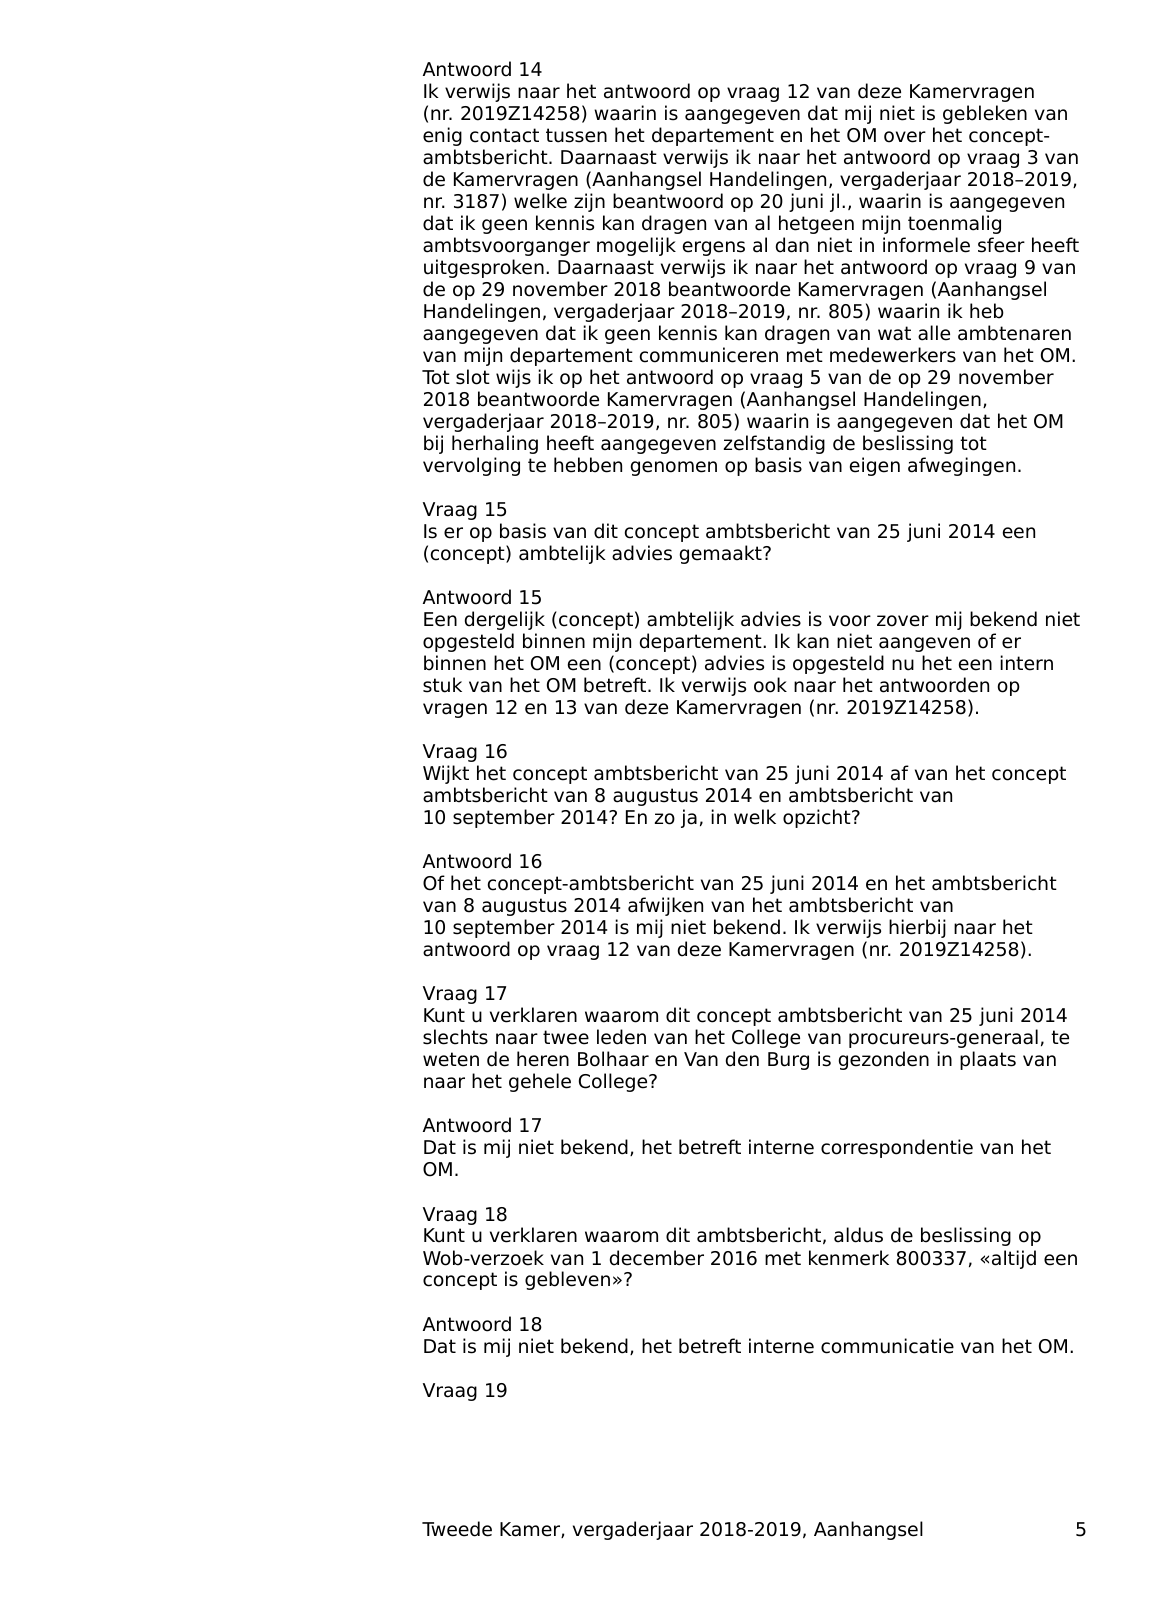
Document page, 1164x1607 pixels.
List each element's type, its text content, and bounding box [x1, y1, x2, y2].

text Kunt u verklaren waarom dit ambtsbericht, aldus de beslissing op Wob-verzoek van 1 december 2016 met kenmerk 800337, «altijd een concept is gebleven»? [422, 1225, 1087, 1291]
text Wijkt het concept ambtsbericht van 25 juni 2014 af van het concept ambtsbericht van 8 augustus 2014 en ambtsbericht van 10 september 2014? En zo ja, in welk opzicht? [422, 763, 1087, 829]
text Vraag 17 [422, 983, 1087, 1005]
text Vraag 19 [422, 1380, 1087, 1402]
text Vraag 16 [422, 741, 1087, 763]
text Dat is mij niet bekend, het betreft interne communicatie van het OM. [422, 1336, 1087, 1357]
text Een dergelijk (concept) ambtelijk advies is voor zover mij bekend niet opgesteld binnen mijn departement. Ik kan niet aangeven of er binnen het OM een (concept) advies is opgesteld nu het een intern stuk van het OM betreft. Ik verwijs ook naar het antwoorden op vragen 12 en 13 van deze Kamervragen (nr. 2019Z14258). [422, 609, 1087, 719]
text Antwoord 15 [422, 587, 1087, 609]
text Antwoord 17 [422, 1115, 1087, 1137]
text Antwoord 18 [422, 1313, 1087, 1336]
text Antwoord 16 [422, 851, 1087, 873]
text Of het concept-ambtsbericht van 25 juni 2014 en het ambtsbericht van 8 augustus 2014 afwijken van het ambtsbericht van 10 september 2014 is mij niet bekend. Ik verwijs hierbij naar het antwoord op vraag 12 van deze Kamervragen (nr. 2019Z14258). [422, 873, 1087, 961]
text Vraag 18 [422, 1203, 1087, 1225]
text Is er op basis van dit concept ambtsbericht van 25 juni 2014 een (concept) ambtelijk advies gemaakt? [422, 521, 1087, 565]
text Ik verwijs naar het antwoord op vraag 12 van deze Kamervragen (nr. 2019Z14258) waarin is aangegeven dat mij niet is gebleken van enig contact tussen het departement en het OM over het concept-ambtsbericht. Daarnaast verwijs ik naar het antwoord op vraag 3 van de Kamervragen (Aanhangsel Handelingen, vergaderjaar 2018–2019, nr. 3187) welke zijn beantwoord op 20 juni jl., waarin is aangegeven dat ik geen kennis kan dragen van al hetgeen mijn toenmalig ambtsvoorganger mogelijk ergens al dan niet in informele sfeer heeft uitgesproken. Daarnaast verwijs ik naar het antwoord op vraag 9 van de op 29 november 2018 beantwoorde Kamervragen (Aanhangsel Handelingen, vergaderjaar 2018–2019, nr. 805) waarin ik heb aangegeven dat ik geen kennis kan dragen van wat alle ambtenaren van mijn departement communiceren met medewerkers van het OM. Tot slot wijs ik op het antwoord op vraag 5 van de op 29 november 2018 beantwoorde Kamervragen (Aanhangsel Handelingen, vergaderjaar 2018–2019, nr. 805) waarin is aangegeven dat het OM bij herhaling heeft aangegeven zelfstandig de beslissing tot vervolging te hebben genomen op basis van eigen afwegingen. [422, 81, 1087, 477]
text Antwoord 14 [422, 59, 1087, 81]
text Vraag 15 [422, 499, 1087, 521]
text Kunt u verklaren waarom dit concept ambtsbericht van 25 juni 2014 slechts naar twee leden van het College van procureurs-generaal, te weten de heren Bolhaar en Van den Burg is gezonden in plaats van naar het gehele College? [422, 1005, 1087, 1093]
text Dat is mij niet bekend, het betreft interne correspondentie van het OM. [422, 1137, 1087, 1181]
